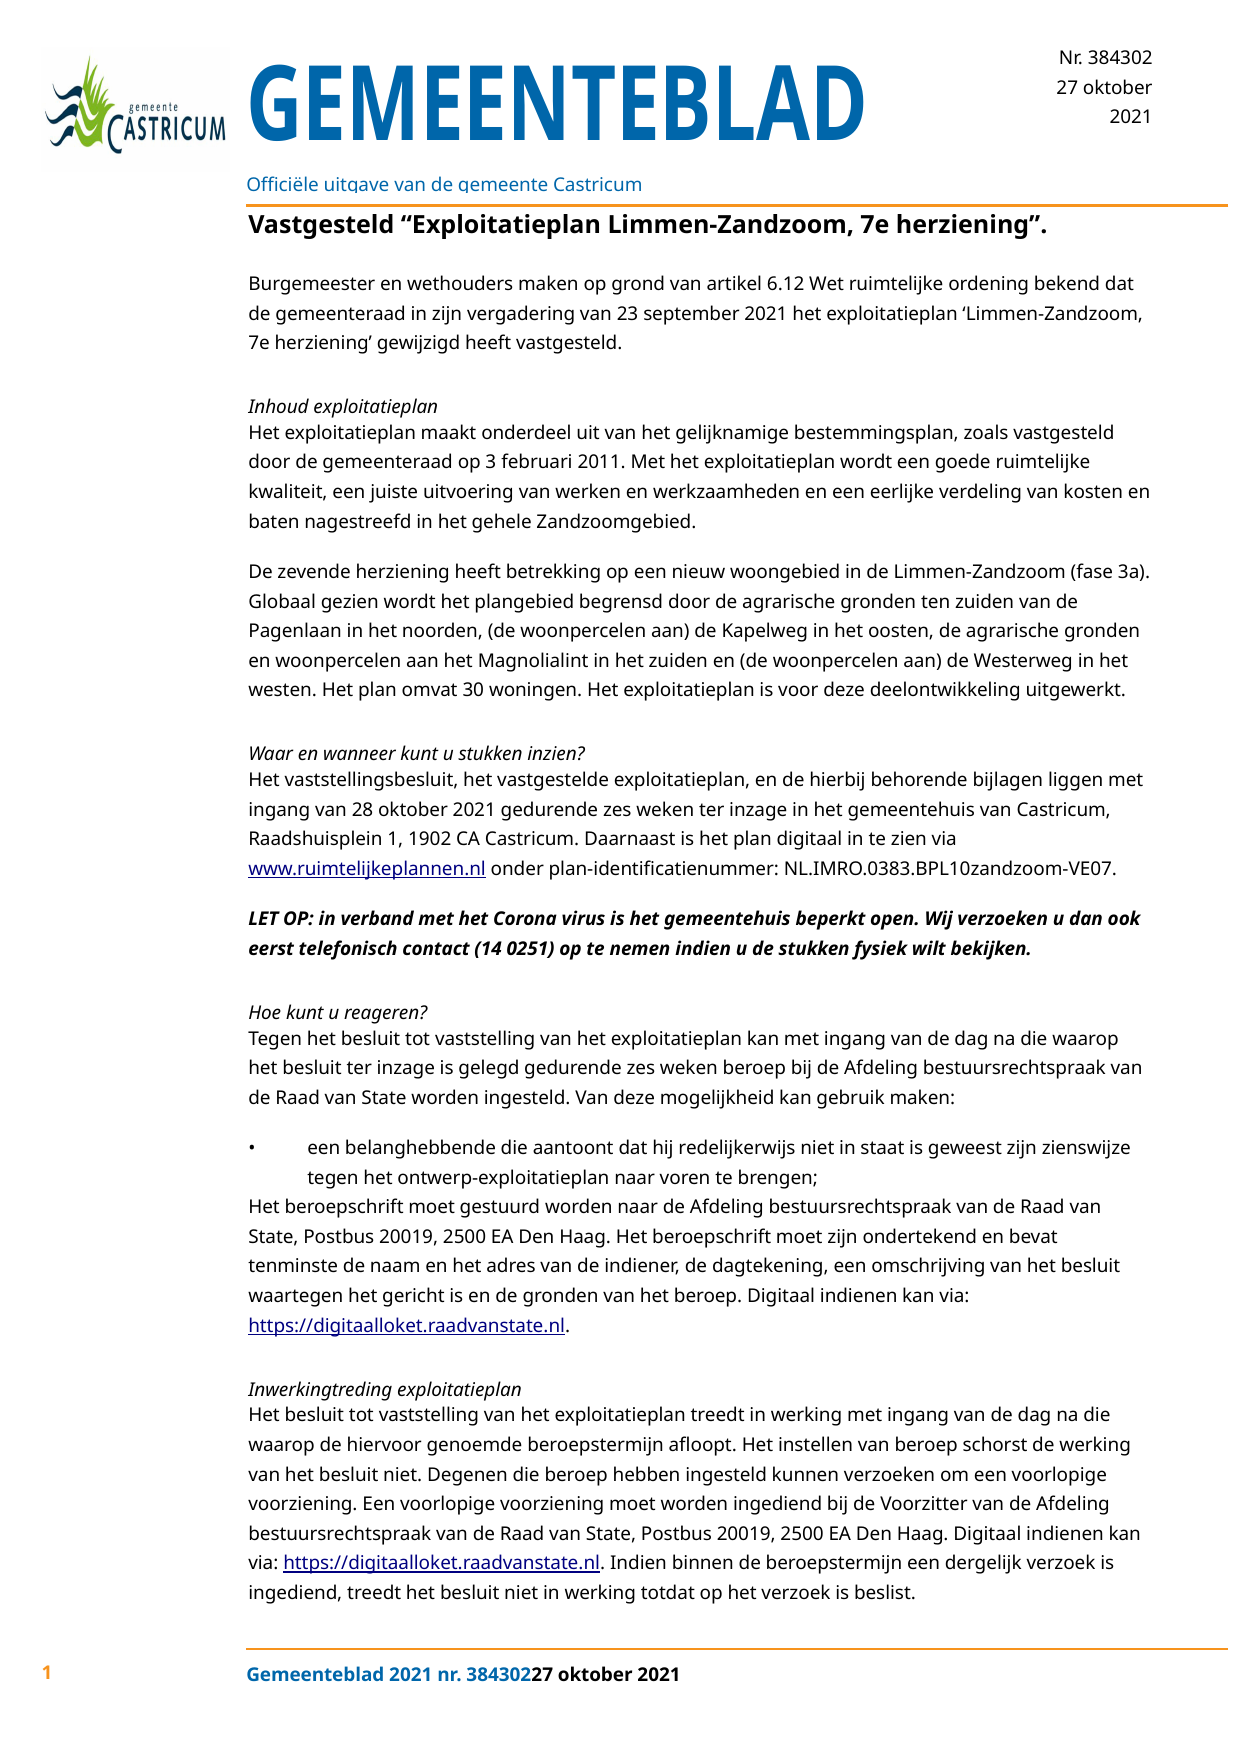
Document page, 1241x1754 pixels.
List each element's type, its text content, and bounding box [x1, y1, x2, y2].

text Het beroepschrift moet gestuurd worden naar de Afdeling bestuursrechtspraak van de Raad van State, Postbus 20019, 2500 EA Den Haag. Het beroepschrift moet zijn ondertekend en bevat tenminste de naam en het adres van de indiener, de dagtekening, een omschrijving van het besluit waartegen het gericht is en de gronden van het beroep. Digitaal indienen kan via: https://digitaalloket.raadvanstate.nl. [248, 1193, 1152, 1338]
text Vastgesteld “Exploitatieplan Limmen-Zandzoom, 7e herziening”. [248, 207, 1152, 241]
text Tegen het besluit tot vaststelling van het exploitatieplan kan met ingang van de dag na die waarop het besluit ter inzage is gelegd gedurende zes weken beroep bij de Afdeling bestuursrechtspraak van de Raad van State worden ingesteld. Van deze mogelijkheid kan gebruik maken: [248, 1025, 1152, 1110]
picture [41, 47, 231, 172]
text Het vaststellingsbesluit, het vastgestelde exploitatieplan, en de hierbij behorende bijlagen liggen met ingang van 28 oktober 2021 gedurende zes weken ter inzage in het gemeentehuis van Castricum, Raadshuisplein 1, 1902 CA Castricum. Daarnaast is het plan digitaal in te zien via www.ruimtelijkeplannen.nl onder plan-identificatienummer: NL.IMRO.0383.BPL10zandzoom-VE07. [248, 766, 1152, 881]
text De zevende herziening heeft betrekking op een nieuw woongebied in de Limmen-Zandzoom (fase 3a). Globaal gezien wordt het plangebied begrensd door de agrarische gronden ten zuiden van de Pagenlaan in het noorden, (de woonpercelen aan) de Kapelweg in het oosten, de agrarische gronden en woonpercelen aan het Magnolialint in het zuiden en (de woonpercelen aan) de Westerweg in het westen. Het plan omvat 30 woningen. Het exploitatieplan is voor deze deelontwikkeling uitgewerkt. [248, 558, 1152, 702]
text Het exploitatieplan maakt onderdeel uit van het gelijknamige bestemmingsplan, zoals vastgesteld door de gemeenteraad op 3 februari 2011. Met het exploitatieplan wordt een goede ruimtelijke kwaliteit, een juiste uitvoering van werken en werkzaamheden en een eerlijke verdeling van kosten en baten nagestreefd in het gehele Zandzoomgebied. [248, 419, 1152, 534]
text Burgemeester en wethouders maken op grond van artikel 6.12 Wet ruimtelijke ordening bekend dat de gemeenteraad in zijn vergadering van 23 september 2021 het exploitatieplan ‘Limmen-Zandzoom, 7e herziening’ gewijzigd heeft vastgesteld. [248, 270, 1152, 355]
text Hoe kunt u reageren? [248, 999, 1152, 1025]
list een belanghebbende die aantoont dat hij redelijkerwijs niet in staat is geweest zijn zienswijze tegen het ontwerp-exploitatieplan naar voren te brengen; [248, 1134, 1152, 1190]
text Het besluit tot vaststelling van het exploitatieplan treedt in werking met ingang van de dag na die waarop de hiervoor genoemde beroepstermijn afloopt. Het instellen van beroep schorst de werking van het besluit niet. Degenen die beroep hebben ingesteld kunnen verzoeken om een voorlopige voorziening. Een voorlopige voorziening moet worden ingediend bij de Voorzitter van de Afdeling bestuursrechtspraak van de Raad van State, Postbus 20019, 2500 EA Den Haag. Digitaal indienen kan via: https://digitaalloket.raadvanstate.nl. Indien binnen de beroepstermijn een dergelijk verzoek is ingediend, treedt het besluit niet in werking totdat op het verzoek is beslist. [248, 1402, 1152, 1605]
text LET OP: in verband met het Corona virus is het gemeentehuis beperkt open. Wij verzoeken u dan ook eerst telefonisch contact (14 0251) op te nemen indien u de stukken fysiek wilt bekijken. [248, 906, 1152, 961]
text Inhoud exploitatieplan [248, 393, 1152, 419]
text Inwerkingtreding exploitatieplan [248, 1376, 1152, 1402]
text Waar en wanneer kunt u stukken inzien? [248, 741, 1152, 766]
